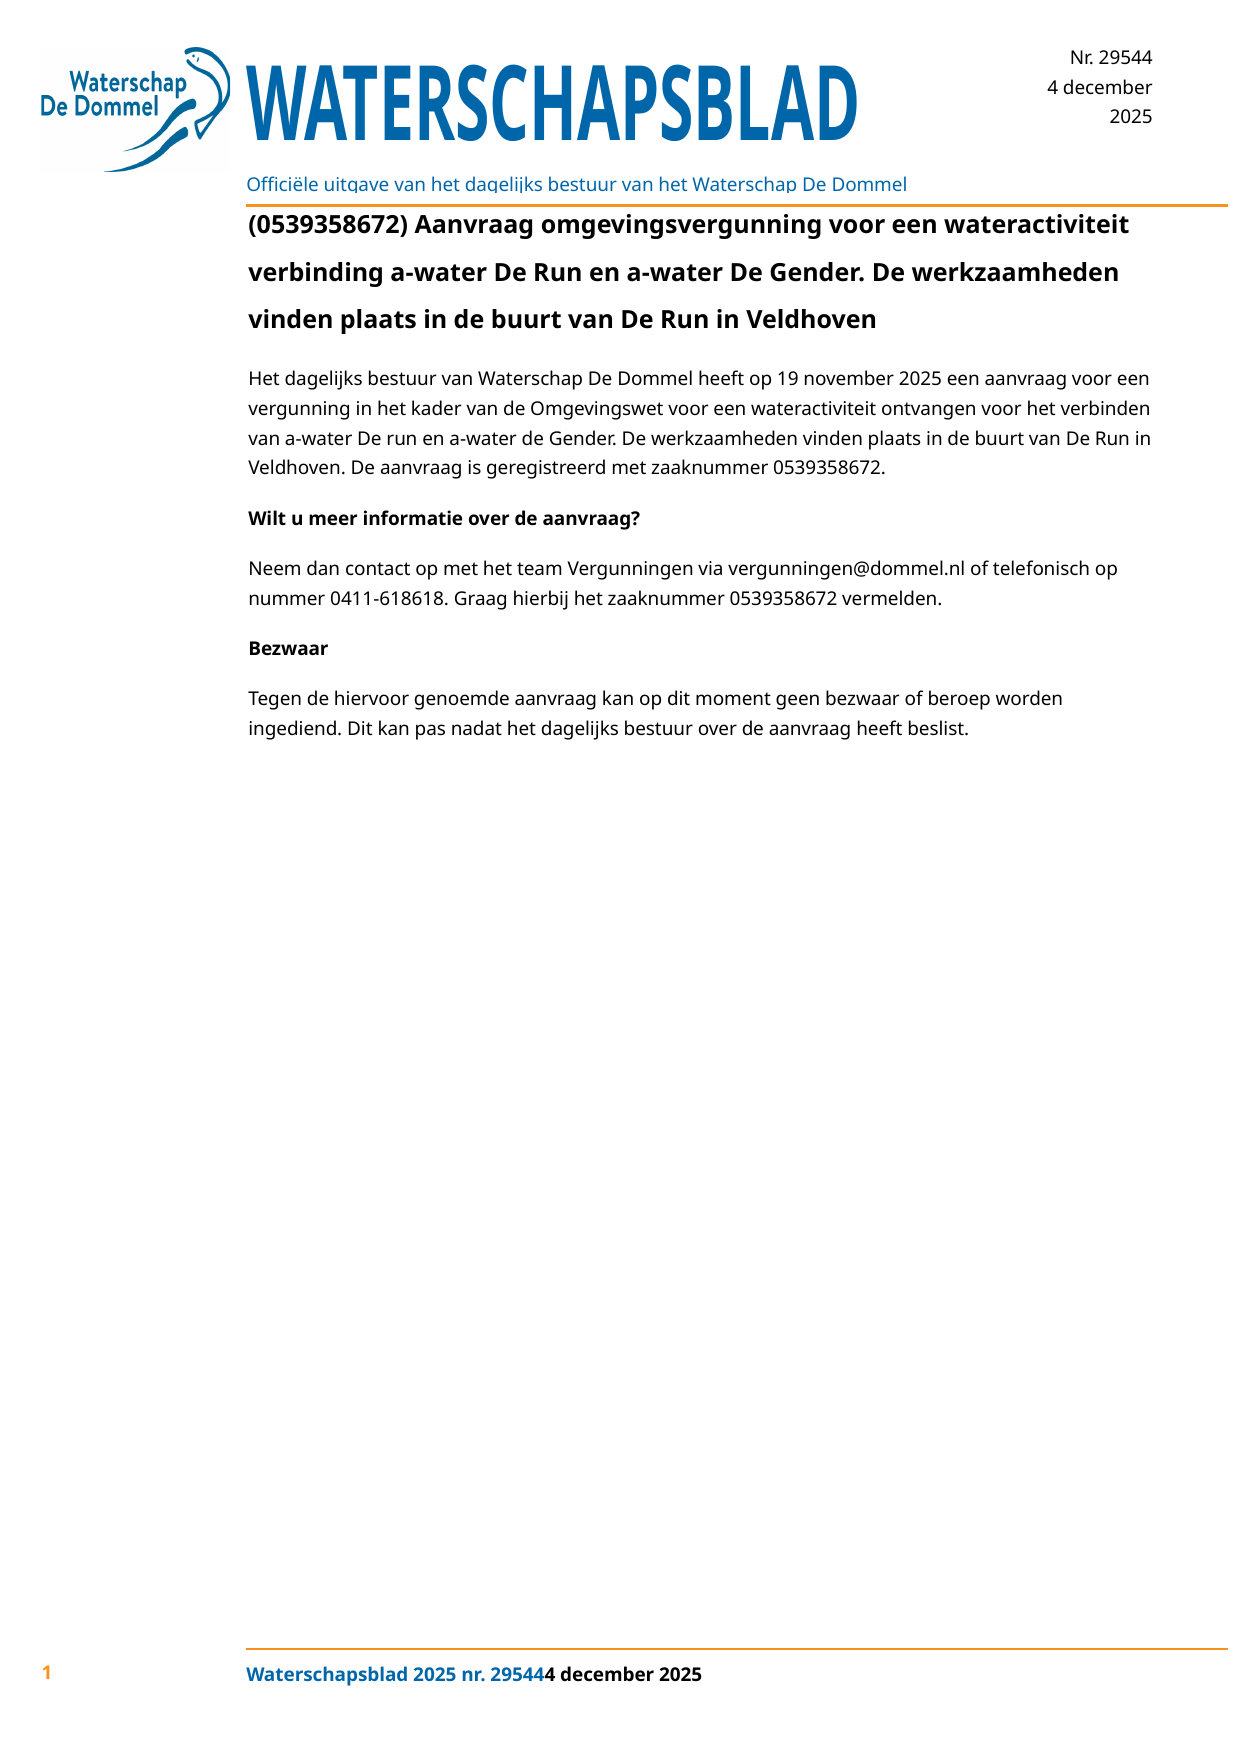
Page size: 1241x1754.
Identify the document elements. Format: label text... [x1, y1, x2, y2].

picture [41, 47, 231, 172]
text Tegen de hiervoor genoemde aanvraag kan op dit moment geen bezwaar of beroep worden ingediend. Dit kan pas nadat het dagelijks bestuur over de aanvraag heeft beslist. [248, 686, 1152, 741]
text Bezwaar [248, 635, 1152, 661]
text Wilt u meer informatie over de aanvraag? [248, 505, 1152, 530]
text (0539358672) Aanvraag omgevingsvergunning voor een wateractiviteit verbinding a-water De Run en a-water De Gender. De werkzaamheden vinden plaats in de buurt van De Run in Veldhoven [248, 207, 1152, 336]
text Neem dan contact op met het team Vergunningen via vergunningen@dommel.nl of telefonisch op nummer 0411-618618. Graag hierbij het zaaknummer 0539358672 vermelden. [248, 555, 1152, 610]
picture [198, 118, 210, 131]
text Het dagelijks bestuur van Waterschap De Dommel heeft op 19 november 2025 een aanvraag voor een vergunning in het kader van de Omgevingswet voor een wateractiviteit ontvangen voor het verbinden van a-water De run en a-water de Gender. De werkzaamheden vinden plaats in de buurt van De Run in Veldhoven. De aanvraag is geregistreerd met zaaknummer 0539358672. [248, 366, 1152, 480]
picture [204, 47, 231, 76]
picture [45, 99, 51, 111]
